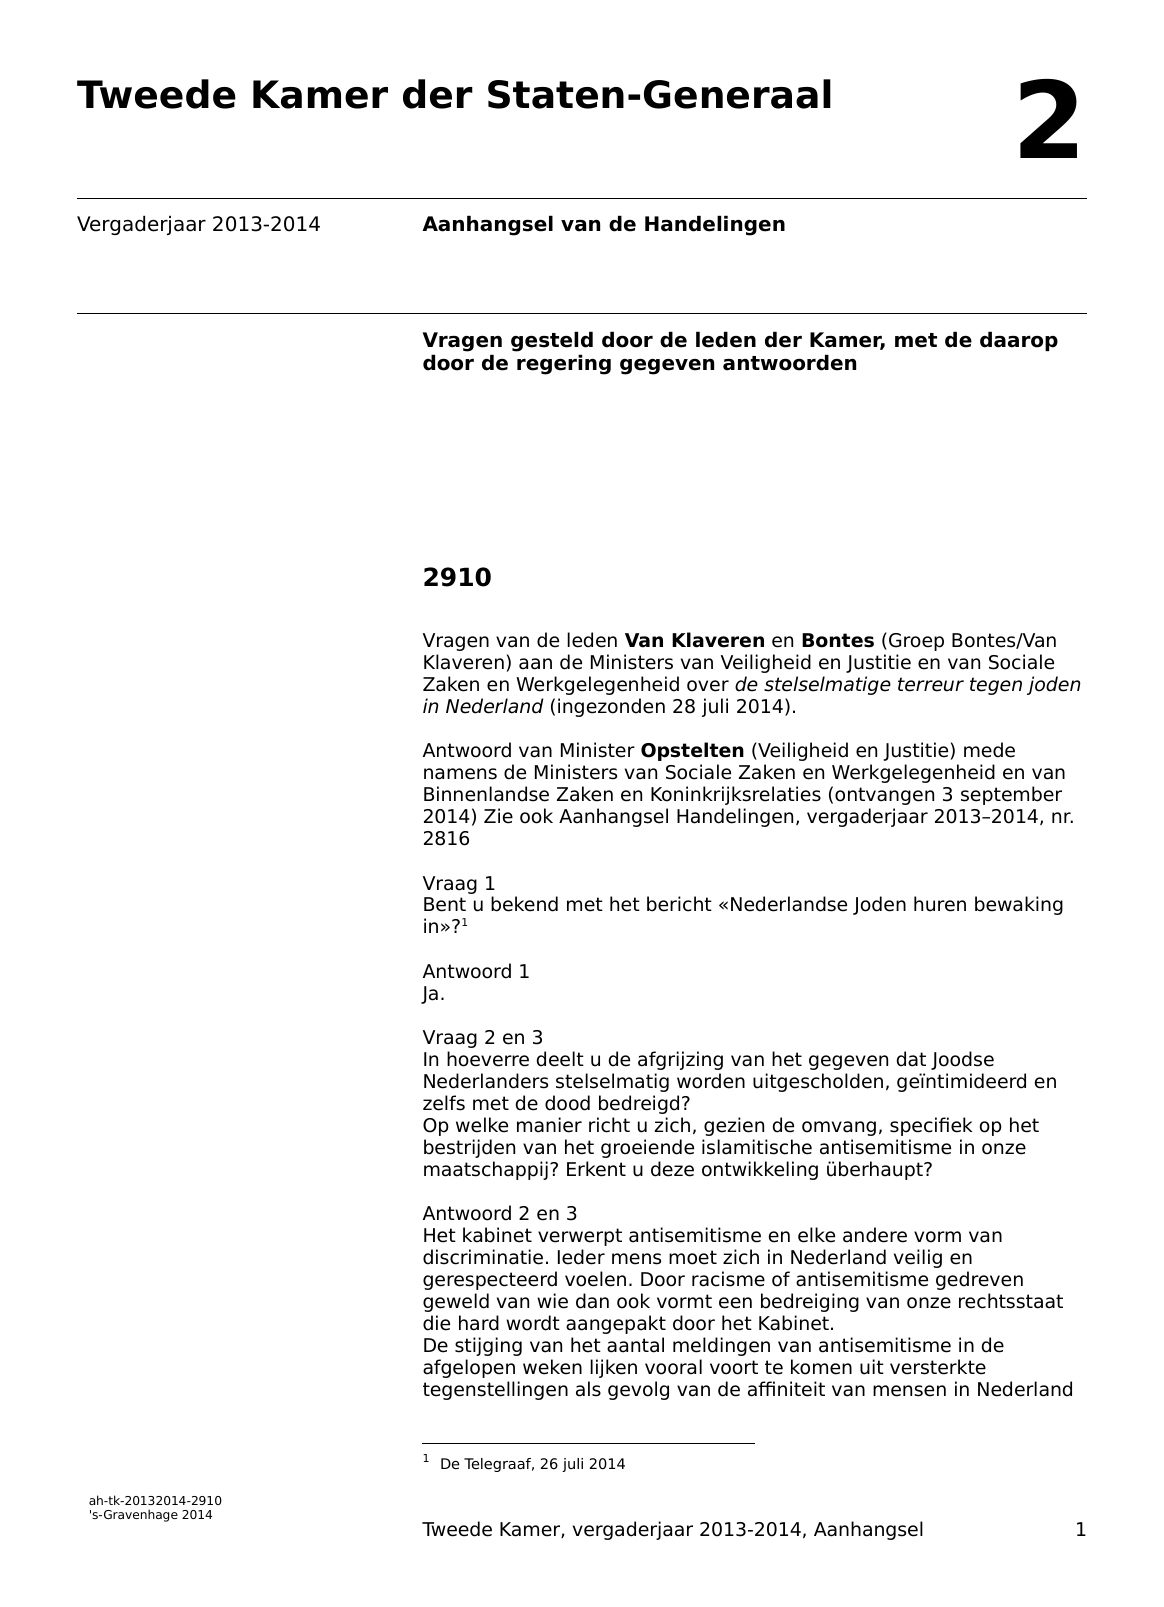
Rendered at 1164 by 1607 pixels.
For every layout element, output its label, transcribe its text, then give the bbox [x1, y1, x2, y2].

text In hoeverre deelt u de afgrijzing van het gegeven dat Joodse Nederlanders stelselmatig worden uitgescholden, geïntimideerd en zelfs met de dood bedreigd? [422, 1049, 1087, 1114]
text De Telegraaf, 26 juli 2014 [422, 1452, 1087, 1474]
text Vraag 1 [422, 872, 1087, 894]
text Het kabinet verwerpt antisemitisme en elke andere vorm van discriminatie. Ieder mens moet zich in Nederland veilig en gerespecteerd voelen. Door racisme of antisemitisme gedreven geweld van wie dan ook vormt een bedreiging van onze rechtsstaat die hard wordt aangepakt door het Kabinet. [422, 1225, 1087, 1334]
table_cell [77, 314, 422, 375]
table_cell Vergaderjaar 2013-2014 [77, 199, 422, 313]
text Antwoord 2 en 3 [422, 1203, 1087, 1225]
table_header 2 [886, 59, 1087, 198]
text Vragen van de leden Van Klaveren en Bontes (Groep Bontes/Van Klaveren) aan de Ministers van Veiligheid en Justitie en van Sociale Zaken en Werkgelegenheid over de stelselmatige terreur tegen joden in Nederland (ingezonden 28 juli 2014). [422, 630, 1087, 718]
text ah-tk-20132014-2910 [88, 1494, 323, 1508]
table_header Tweede Kamer der Staten-Generaal [77, 59, 886, 198]
text 's-Gravenhage 2014 [88, 1508, 323, 1522]
text Antwoord van Minister Opstelten (Veiligheid en Justitie) mede namens de Ministers van Sociale Zaken en Werkgelegenheid en van Binnenlandse Zaken en Koninkrijksrelaties (ontvangen 3 september 2014) Zie ook Aanhangsel Handelingen, vergaderjaar 2013–2014, nr. 2816 [422, 740, 1087, 850]
table_cell Aanhangsel van de Handelingen [422, 199, 1087, 313]
text Ja. [422, 982, 1087, 1004]
text Antwoord 1 [422, 961, 1087, 982]
text De stijging van het aantal meldingen van antisemitisme in de afgelopen weken lijken vooral voort te komen uit versterkte tegenstellingen als gevolg van de affiniteit van mensen in Nederland [422, 1334, 1087, 1401]
text 2910 [422, 563, 1087, 592]
text Op welke manier richt u zich, gezien de omvang, specifiek op het bestrijden van het groeiende islamitische antisemitisme in onze maatschappij? Erkent u deze ontwikkeling überhaupt? [422, 1114, 1087, 1181]
text Bent u bekend met het bericht «Nederlandse Joden huren bewaking in»? [422, 894, 1087, 938]
table_cell Vragen gesteld door de leden der Kamer, met de daarop door de regering gegeven antwoorden [422, 314, 1087, 375]
text Vraag 2 en 3 [422, 1027, 1087, 1049]
